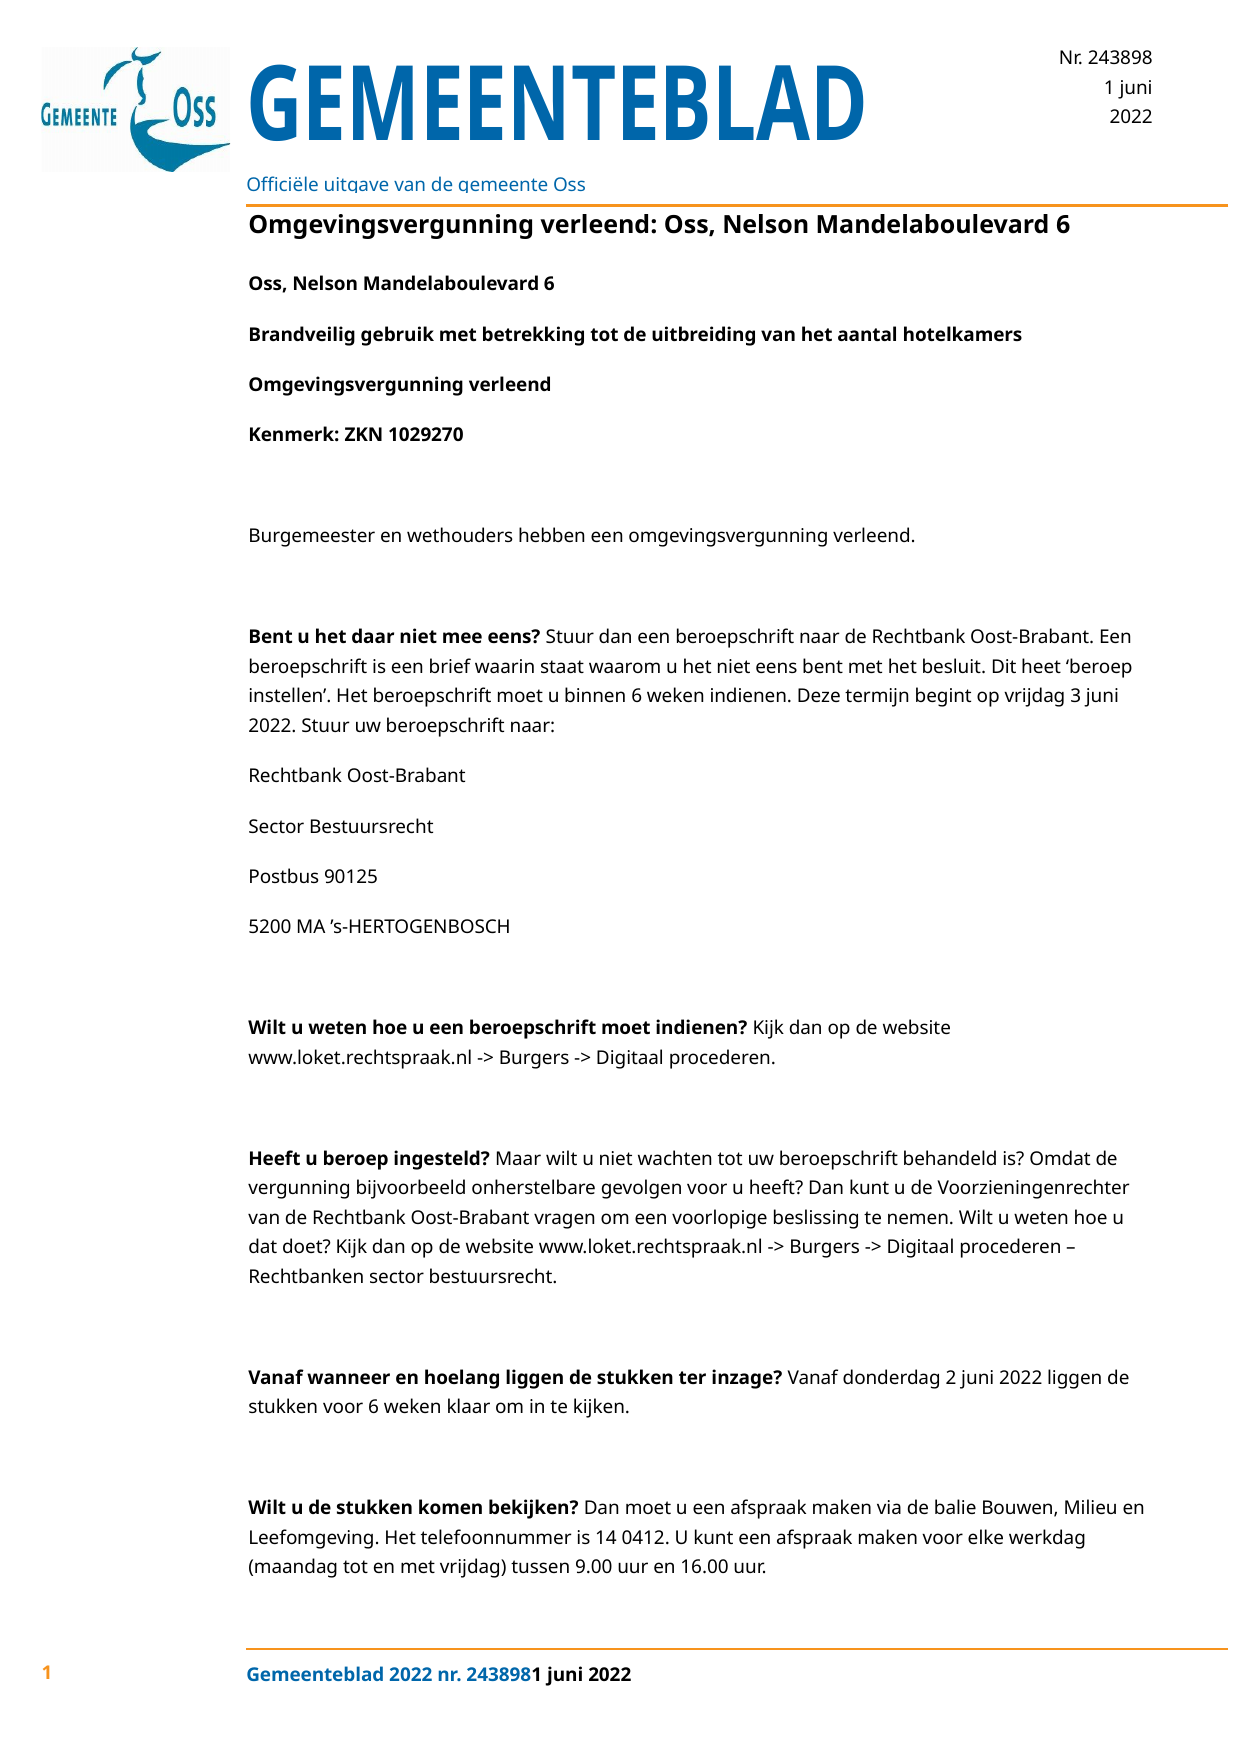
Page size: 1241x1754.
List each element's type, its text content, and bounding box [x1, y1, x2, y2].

text Burgemeester en wethouders hebben een omgevingsvergunning verleend. [248, 522, 1152, 548]
text Wilt u weten hoe u een beroepschrift moet indienen? Kijk dan op de website www.loket.rechtspraak.nl -> Burgers -> Digitaal procederen. [248, 1014, 1152, 1070]
text Sector Bestuursrecht [248, 813, 1152, 838]
text 5200 MA ’s-HERTOGENBOSCH [248, 914, 1152, 939]
text Kenmerk: ZKN 1029270 [248, 422, 1152, 447]
text Bent u het daar niet mee eens? Stuur dan een beroepschrift naar de Rechtbank Oost-Brabant. Een beroepschrift is een brief waarin staat waarom u het niet eens bent met het besluit. Dit heet ‘beroep instellen’. Het beroepschrift moet u binnen 6 weken indienen. Deze termijn begint op vrijdag 3 juni 2022. Stuur uw beroepschrift naar: [248, 623, 1152, 738]
text Omgevingsvergunning verleend [248, 371, 1152, 397]
text Postbus 90125 [248, 863, 1152, 889]
text Heeft u beroep ingesteld? Maar wilt u niet wachten tot uw beroepschrift behandeld is? Omdat de vergunning bijvoorbeeld onherstelbare gevolgen voor u heeft? Dan kunt u de Voorzieningenrechter van de Rechtbank Oost-Brabant vragen om een voorlopige beslissing te nemen. Wilt u weten hoe u dat doet? Kijk dan op de website www.loket.rechtspraak.nl -> Burgers -> Digitaal procederen – Rechtbanken sector bestuursrecht. [248, 1145, 1152, 1289]
picture [41, 47, 231, 172]
text Omgevingsvergunning verleend: Oss, Nelson Mandelaboulevard 6 [248, 207, 1152, 241]
text Brandveilig gebruik met betrekking tot de uitbreiding van het aantal hotelkamers [248, 321, 1152, 346]
text Vanaf wanneer en hoelang liggen de stukken ter inzage? Vanaf donderdag 2 juni 2022 liggen de stukken voor 6 weken klaar om in te kijken. [248, 1364, 1152, 1419]
text Rechtbank Oost-Brabant [248, 762, 1152, 788]
text Wilt u de stukken komen bekijken? Dan moet u een afspraak maken via de balie Bouwen, Milieu en Leefomgeving. Het telefoonnummer is 14 0412. U kunt een afspraak maken voor elke werkdag (maandag tot en met vrijdag) tussen 9.00 uur en 16.00 uur. [248, 1494, 1152, 1579]
text Oss, Nelson Mandelaboulevard 6 [248, 270, 1152, 296]
